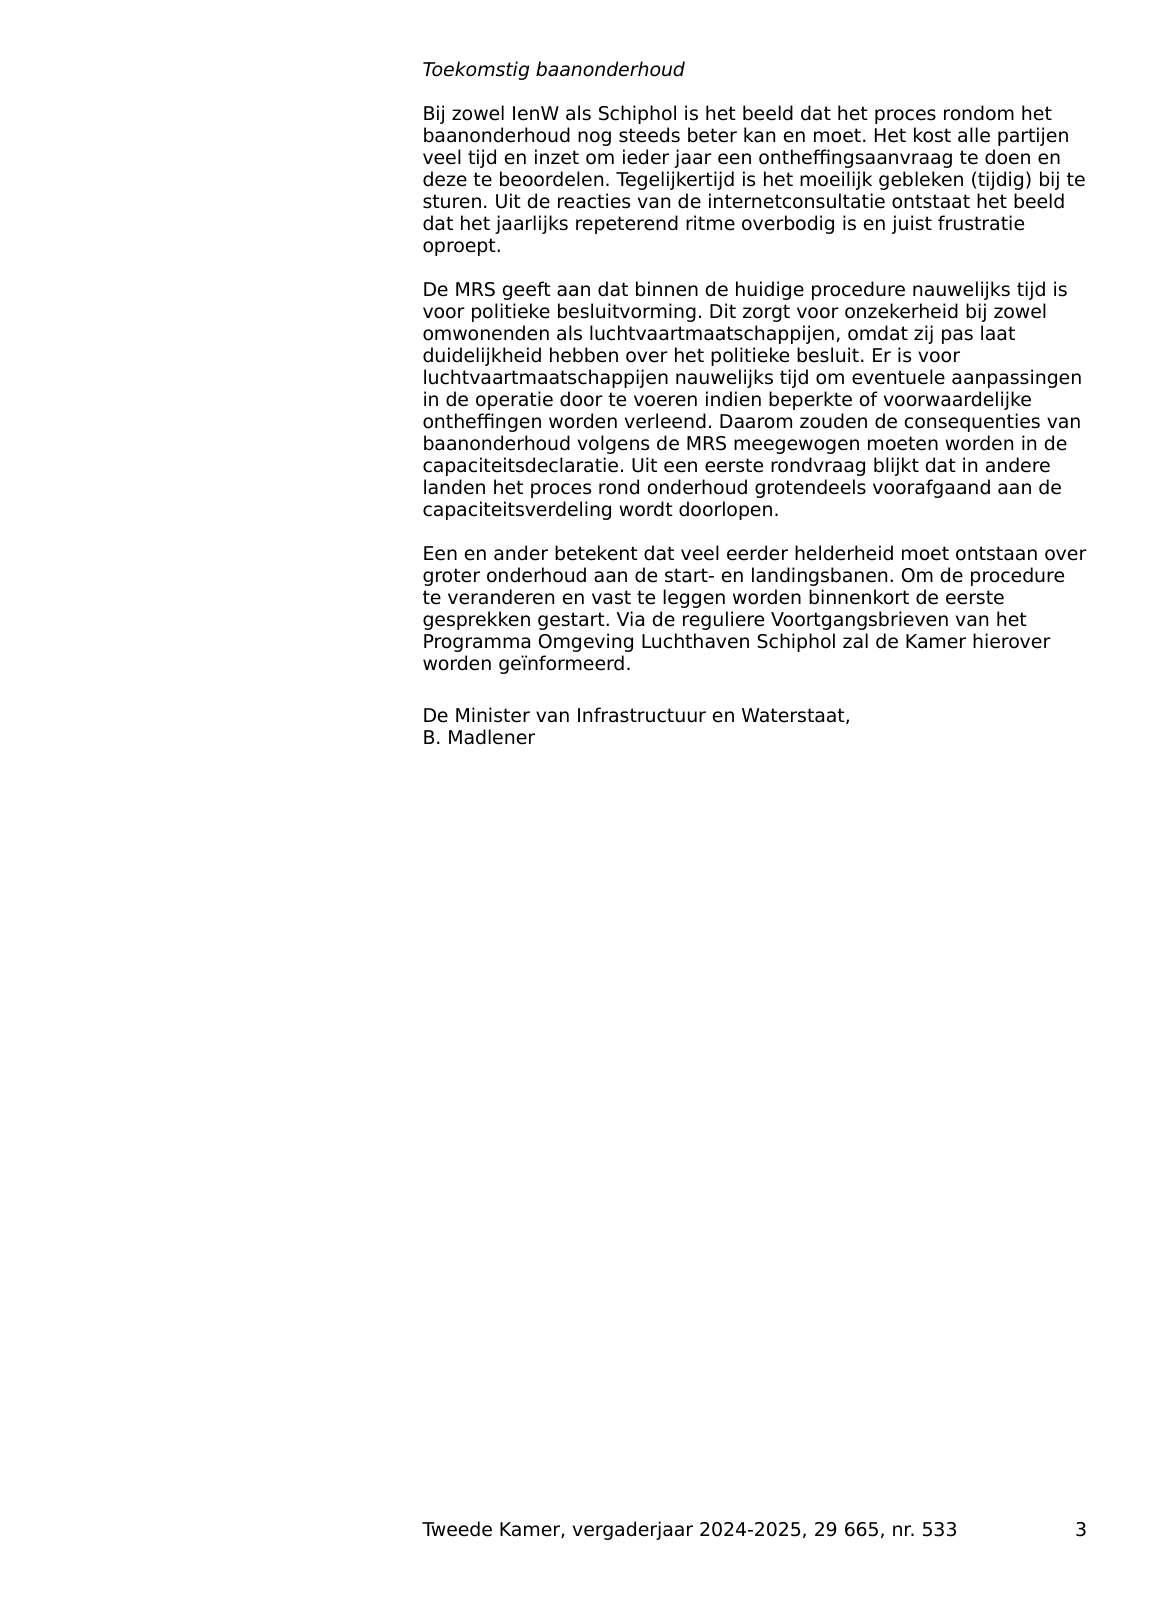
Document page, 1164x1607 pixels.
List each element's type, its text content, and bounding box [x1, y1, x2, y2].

text De MRS geeft aan dat binnen de huidige procedure nauwelijks tijd is voor politieke besluitvorming. Dit zorgt voor onzekerheid bij zowel omwonenden als luchtvaartmaatschappijen, omdat zij pas laat duidelijkheid hebben over het politieke besluit. Er is voor luchtvaartmaatschappijen nauwelijks tijd om eventuele aanpassingen in de operatie door te voeren indien beperkte of voorwaardelijke ontheffingen worden verleend. Daarom zouden de consequenties van baanonderhoud volgens de MRS meegewogen moeten worden in de capaciteitsdeclaratie. Uit een eerste rondvraag blijkt dat in andere landen het proces rond onderhoud grotendeels voorafgaand aan de capaciteitsverdeling wordt doorlopen. [422, 279, 1087, 521]
text De Minister van Infrastructuur en Waterstaat, B. Madlener [422, 705, 1087, 749]
subtitle Toekomstig baanonderhoud [422, 59, 1087, 81]
text Bij zowel IenW als Schiphol is het beeld dat het proces rondom het baanonderhoud nog steeds beter kan en moet. Het kost alle partijen veel tijd en inzet om ieder jaar een ontheffingsaanvraag te doen en deze te beoordelen. Tegelijkertijd is het moeilijk gebleken (tijdig) bij te sturen. Uit de reacties van de internetconsultatie ontstaat het beeld dat het jaarlijks repeterend ritme overbodig is en juist frustratie oproept. [422, 103, 1087, 257]
text Een en ander betekent dat veel eerder helderheid moet ontstaan over groter onderhoud aan de start- en landingsbanen. Om de procedure te veranderen en vast te leggen worden binnenkort de eerste gesprekken gestart. Via de reguliere Voortgangsbrieven van het Programma Omgeving Luchthaven Schiphol zal de Kamer hierover worden geïnformeerd. [422, 543, 1087, 675]
